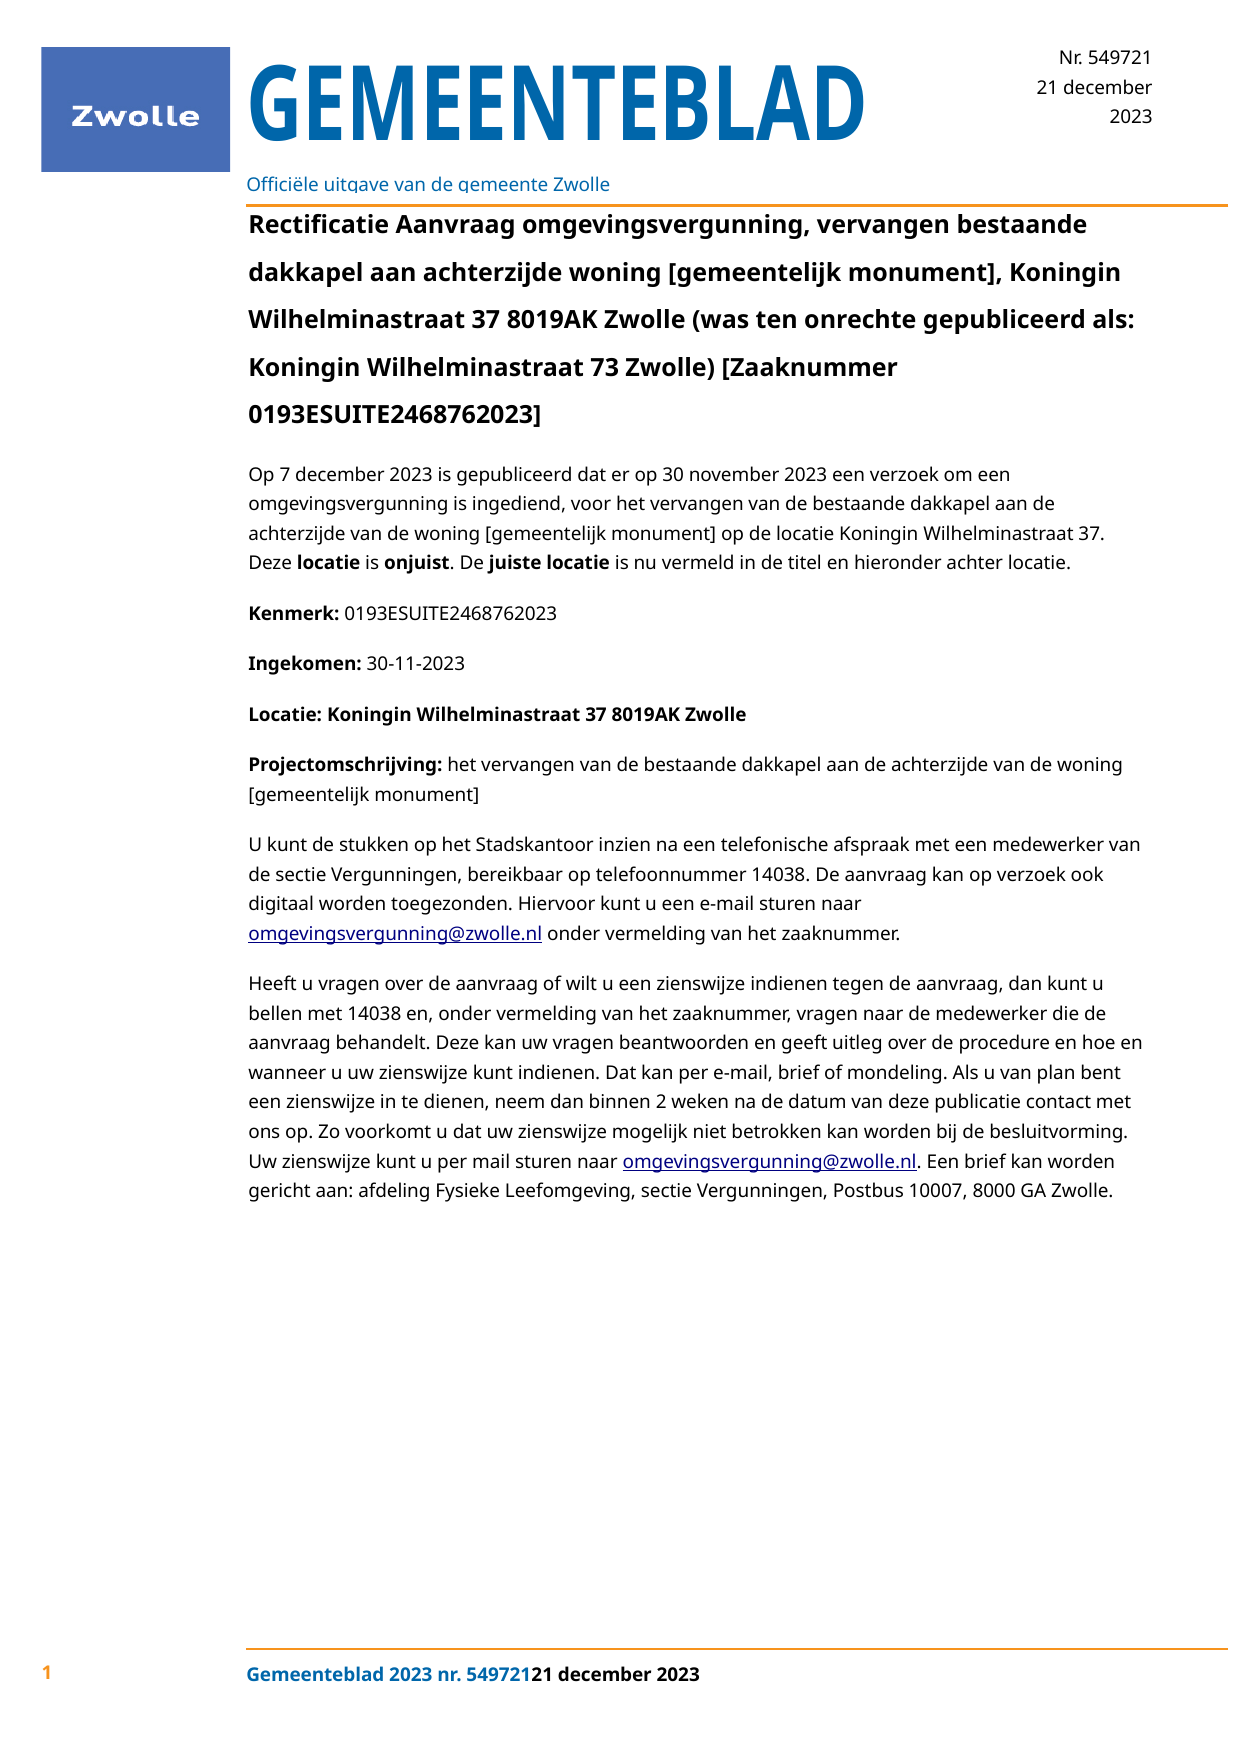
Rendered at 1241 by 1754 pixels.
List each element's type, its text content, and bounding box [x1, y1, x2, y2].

text Heeft u vragen over de aanvraag of wilt u een zienswijze indienen tegen de aanvraag, dan kunt u bellen met 14038 en, onder vermelding van het zaaknummer, vragen naar de medewerker die de aanvraag behandelt. Deze kan uw vragen beantwoorden en geeft uitleg over de procedure en hoe en wanneer u uw zienswijze kunt indienen. Dat kan per e-mail, brief of mondeling. Als u van plan bent een zienswijze in te dienen, neem dan binnen 2 weken na de datum van deze publicatie contact met ons op. Zo voorkomt u dat uw zienswijze mogelijk niet betrokken kan worden bij de besluitvorming. Uw zienswijze kunt u per mail sturen naar omgevingsvergunning@zwolle.nl. Een brief kan worden gericht aan: afdeling Fysieke Leefomgeving, sectie Vergunningen, Postbus 10007, 8000 GA Zwolle. [248, 970, 1152, 1203]
text U kunt de stukken op het Stadskantoor inzien na een telefonische afspraak met een medewerker van de sectie Vergunningen, bereikbaar op telefoonnummer 14038. De aanvraag kan op verzoek ook digitaal worden toegezonden. Hiervoor kunt u een e-mail sturen naar omgevingsvergunning@zwolle.nl onder vermelding van het zaaknummer. [248, 831, 1152, 946]
text Ingekomen: 30-11-2023 [248, 650, 1152, 676]
text Projectomschrijving: het vervangen van de bestaande dakkapel aan de achterzijde van de woning [gemeentelijk monument] [248, 751, 1152, 806]
text Rectificatie Aanvraag omgevingsvergunning, vervangen bestaande dakkapel aan achterzijde woning [gemeentelijk monument], Koningin Wilhelminastraat 37 8019AK Zwolle (was ten onrechte gepubliceerd als: Koningin Wilhelminastraat 73 Zwolle) [Zaaknummer 0193ESUITE2468762023] [248, 207, 1152, 431]
text Locatie: Koningin Wilhelminastraat 37 8019AK Zwolle [248, 701, 1152, 726]
text Kenmerk: 0193ESUITE2468762023 [248, 600, 1152, 626]
picture [41, 47, 231, 172]
text Op 7 december 2023 is gepubliceerd dat er op 30 november 2023 een verzoek om een omgevingsvergunning is ingediend, voor het vervangen van de bestaande dakkapel aan de achterzijde van de woning [gemeentelijk monument] op de locatie Koningin Wilhelminastraat 37. Deze locatie is onjuist. De juiste locatie is nu vermeld in de titel en hieronder achter locatie. [248, 461, 1152, 575]
